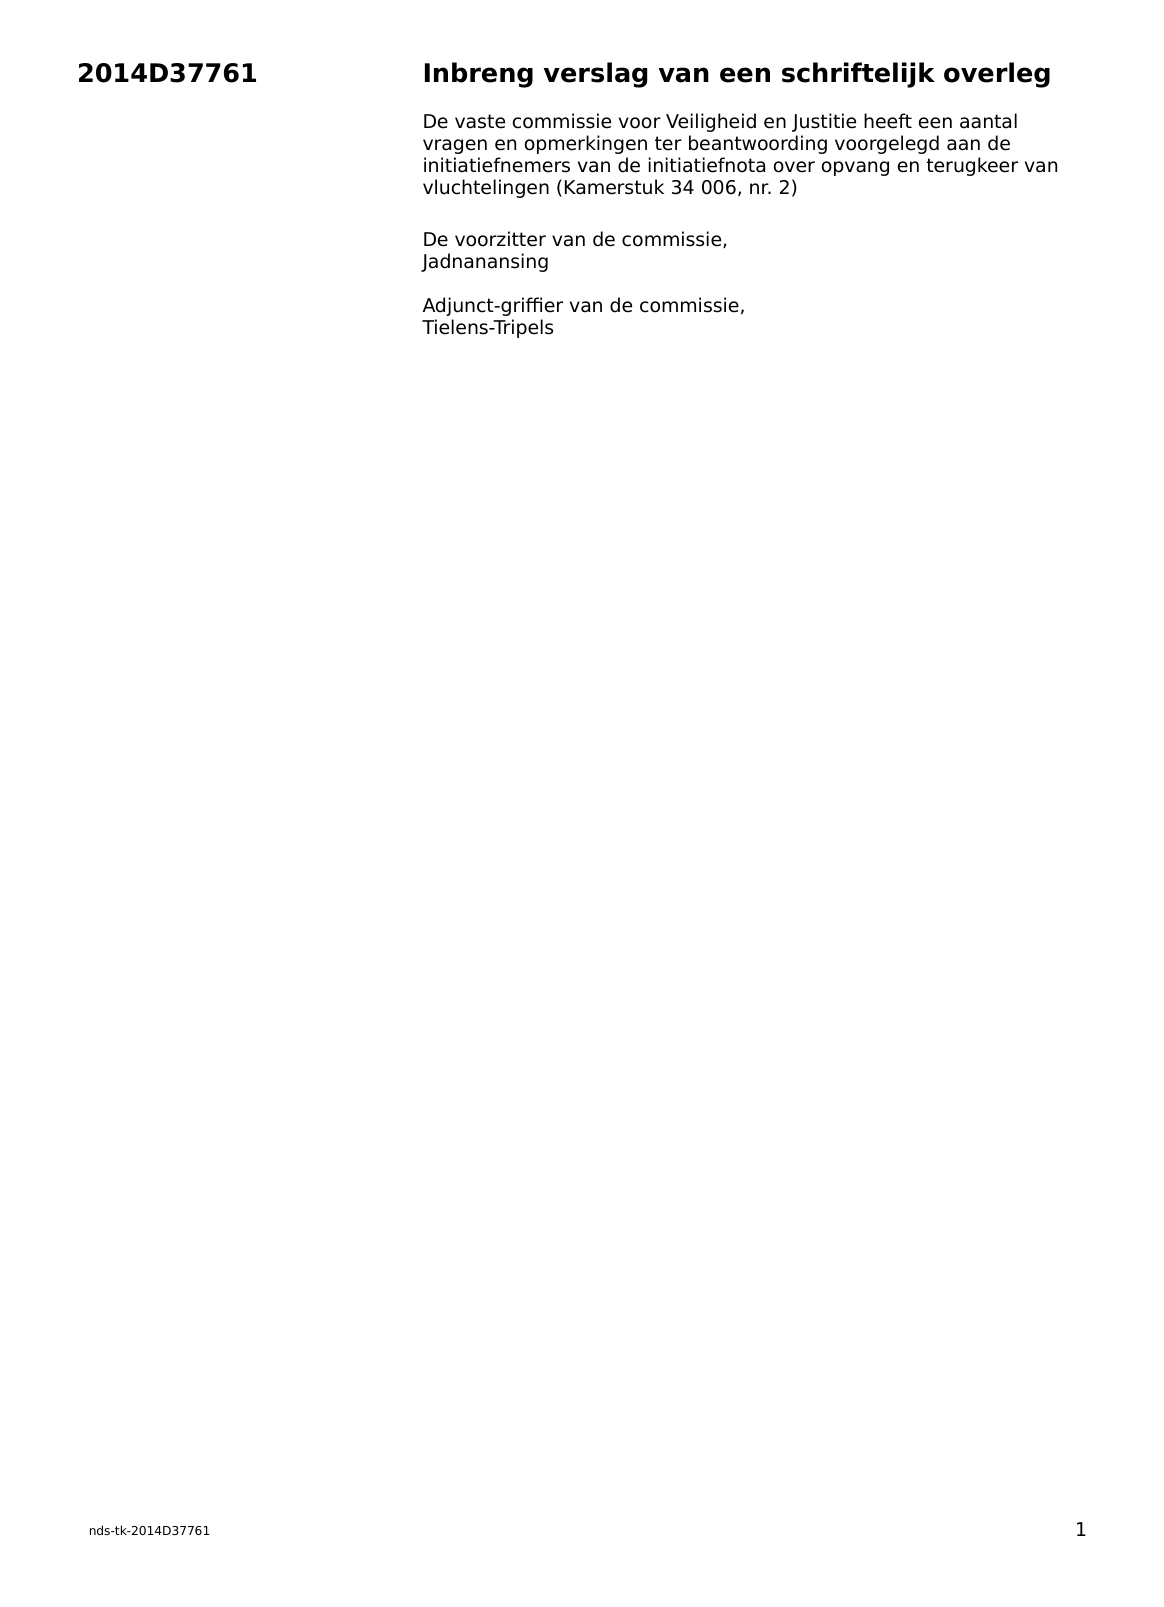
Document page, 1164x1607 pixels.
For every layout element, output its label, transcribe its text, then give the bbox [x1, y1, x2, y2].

text nds-tk-2014D37761 [88, 1524, 323, 1538]
text De vaste commissie voor Veiligheid en Justitie heeft een aantal vragen en opmerkingen ter beantwoording voorgelegd aan de initiatiefnemers van de initiatiefnota over opvang en terugkeer van vluchtelingen (Kamerstuk 34 006, nr. 2) [422, 111, 1087, 199]
text De voorzitter van de commissie, Jadnanansing [422, 229, 1087, 273]
text 2014D37761 Inbreng verslag van een schriftelijk overleg [77, 59, 1087, 89]
text Adjunct-griffier van de commissie, Tielens-Tripels [422, 295, 1087, 339]
